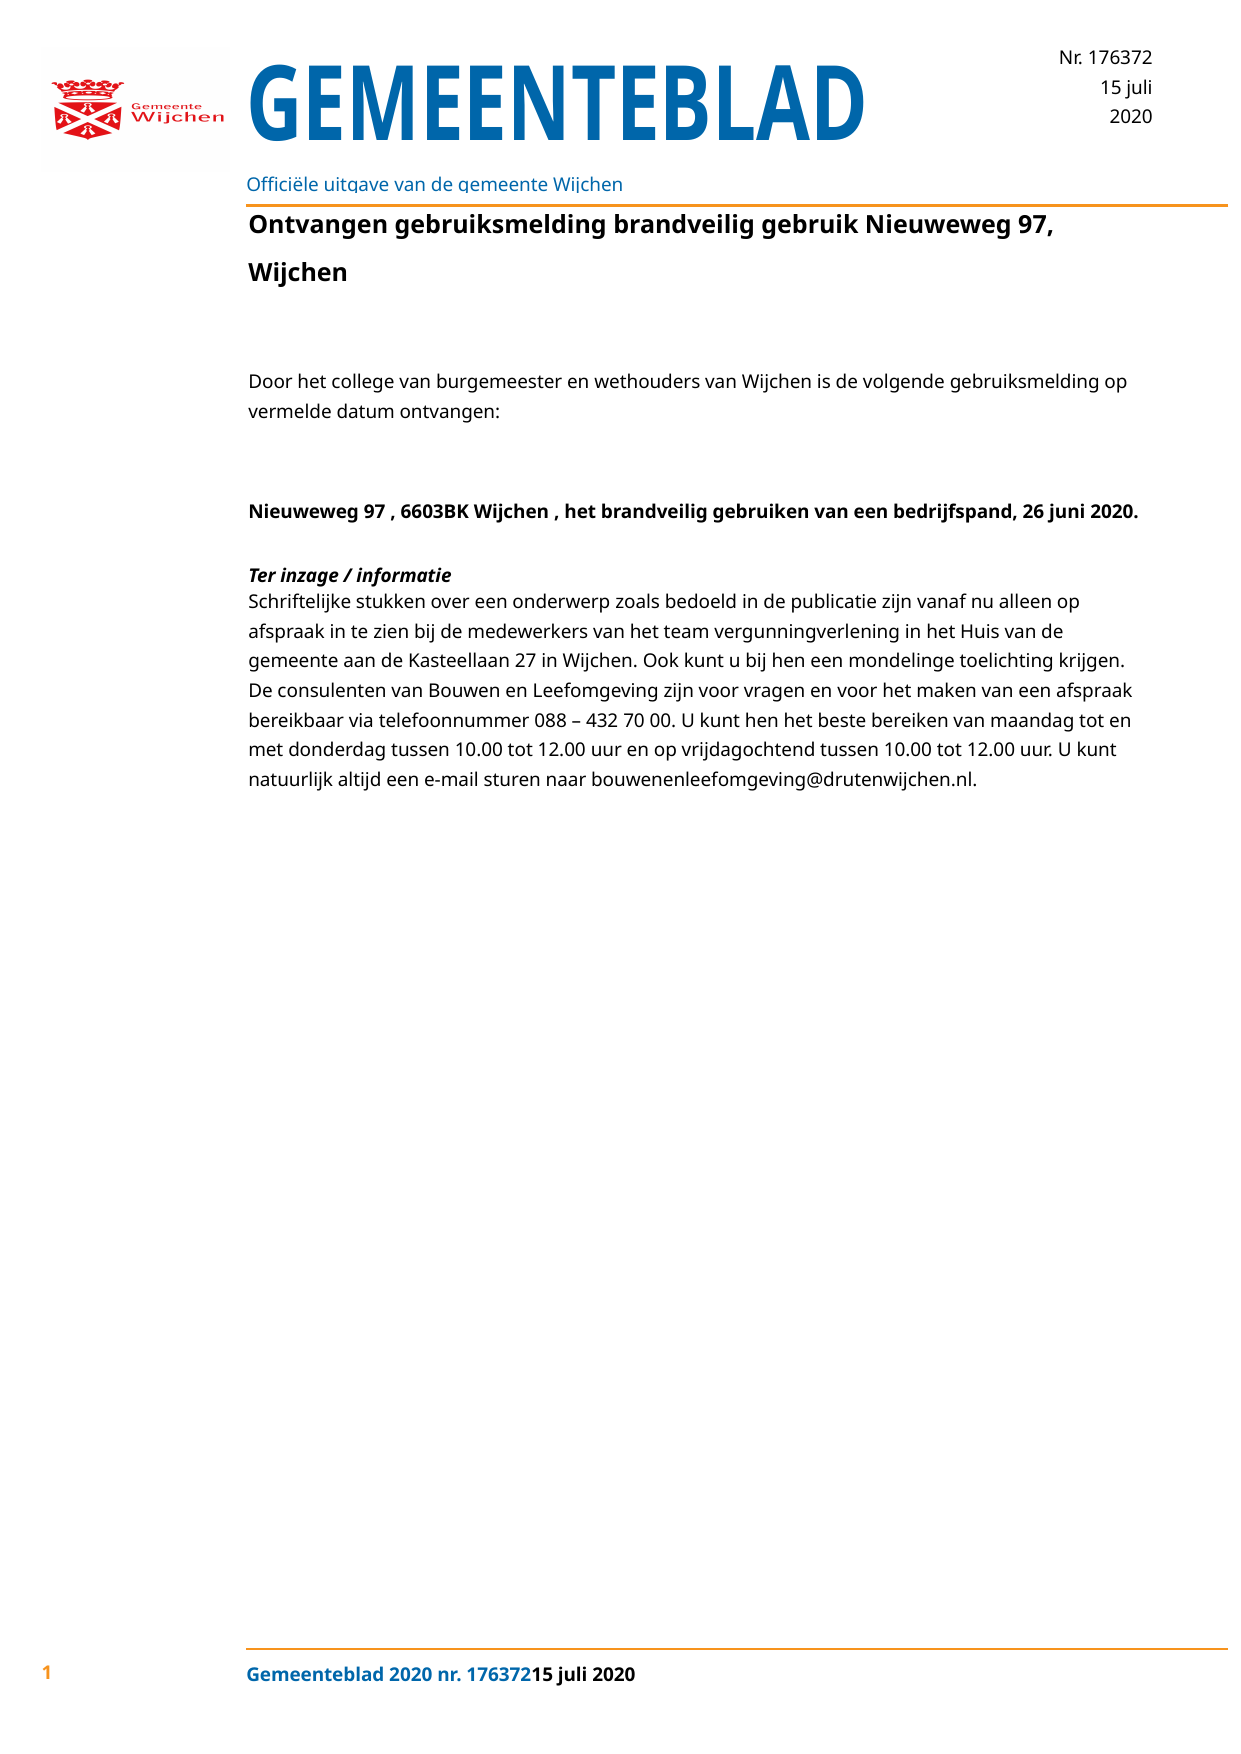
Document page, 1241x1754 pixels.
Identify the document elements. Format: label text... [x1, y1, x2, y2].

picture [41, 47, 231, 172]
text Nieuweweg 97 , 6603BK Wijchen , het brandveilig gebruiken van een bedrijfspand, 26 juni 2020. [248, 499, 1152, 524]
text Schriftelijke stukken over een onderwerp zoals bedoeld in de publicatie zijn vanaf nu alleen op afspraak in te zien bij de medewerkers van het team vergunningverlening in het Huis van de gemeente aan de Kasteellaan 27 in Wijchen. Ook kunt u bij hen een mondelinge toelichting krijgen. De consulenten van Bouwen en Leefomgeving zijn voor vragen en voor het maken van een afspraak bereikbaar via telefoonnummer 088 – 432 70 00. U kunt hen het beste bereiken van maandag tot en met donderdag tussen 10.00 tot 12.00 uur en op vrijdagochtend tussen 10.00 tot 12.00 uur. U kunt natuurlijk altijd een e-mail sturen naar bouwenenleefomgeving@drutenwijchen.nl. [248, 588, 1152, 792]
text Ter inzage / informatie [248, 563, 1152, 588]
text Door het college van burgemeester en wethouders van Wijchen is de volgende gebruiksmelding op vermelde datum ontvangen: [248, 368, 1152, 424]
text Ontvangen gebruiksmelding brandveilig gebruik Nieuweweg 97, Wijchen [248, 207, 1152, 288]
